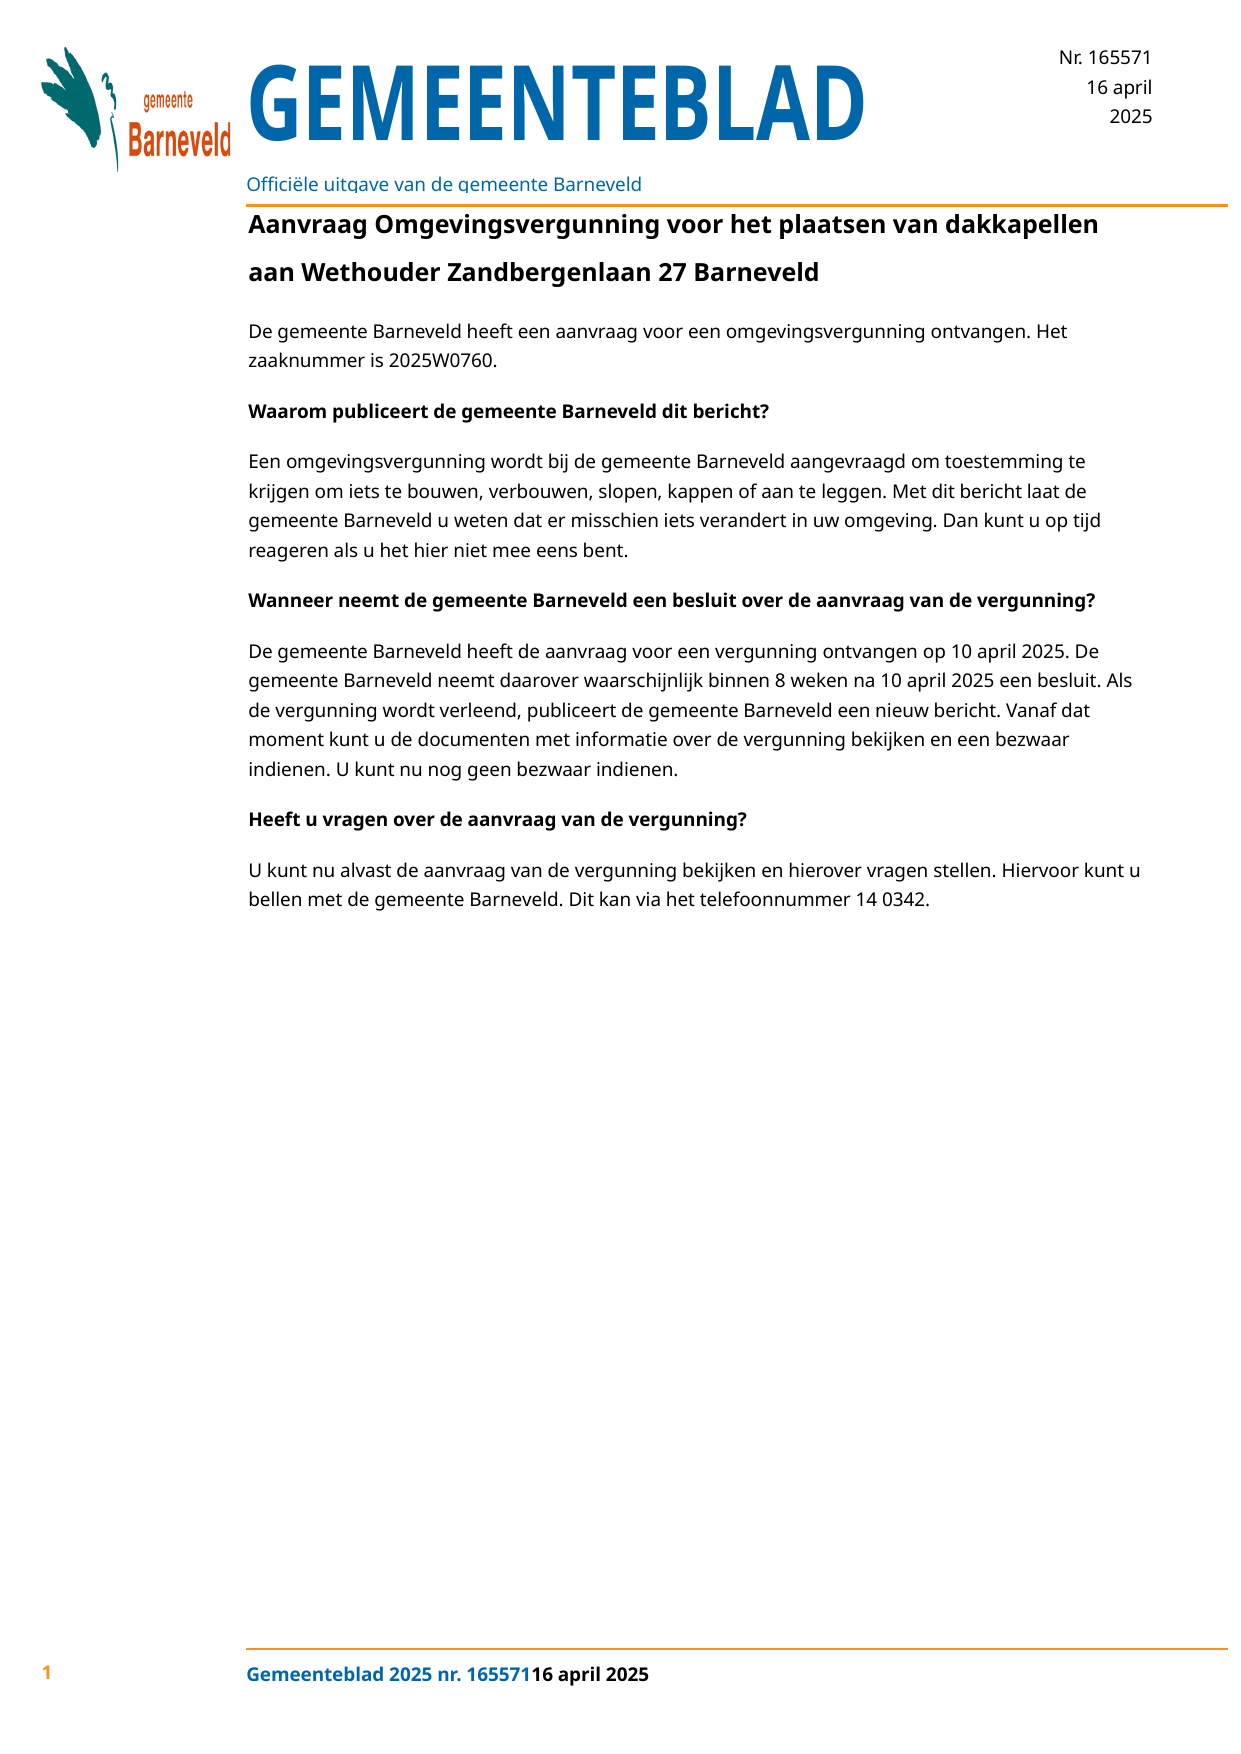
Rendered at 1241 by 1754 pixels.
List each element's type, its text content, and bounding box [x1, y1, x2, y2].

text Wanneer neemt de gemeente Barneveld een besluit over de aanvraag van de vergunning? [248, 587, 1152, 613]
text Een omgevingsvergunning wordt bij de gemeente Barneveld aangevraagd om toestemming te krijgen om iets te bouwen, verbouwen, slopen, kappen of aan te leggen. Met dit bericht laat de gemeente Barneveld u weten dat er misschien iets verandert in uw omgeving. Dan kunt u op tijd reageren als u het hier niet mee eens bent. [248, 448, 1152, 563]
text De gemeente Barneveld heeft een aanvraag voor een omgevingsvergunning ontvangen. Het zaaknummer is 2025W0760. [248, 318, 1152, 373]
text De gemeente Barneveld heeft de aanvraag voor een vergunning ontvangen op 10 april 2025. De gemeente Barneveld neemt daarover waarschijnlijk binnen 8 weken na 10 april 2025 een besluit. Als de vergunning wordt verleend, publiceert de gemeente Barneveld een nieuw bericht. Vanaf dat moment kunt u de documenten met informatie over de vergunning bekijken en een bezwaar indienen. U kunt nu nog geen bezwaar indienen. [248, 638, 1152, 782]
text Aanvraag Omgevingsvergunning voor het plaatsen van dakkapellen aan Wethouder Zandbergenlaan 27 Barneveld [248, 207, 1152, 288]
text Heeft u vragen over de aanvraag van de vergunning? [248, 807, 1152, 832]
picture [41, 47, 231, 172]
text U kunt nu alvast de aanvraag van de vergunning bekijken en hierover vragen stellen. Hiervoor kunt u bellen met de gemeente Barneveld. Dit kan via het telefoonnummer 14 0342. [248, 857, 1152, 912]
text Waarom publiceert de gemeente Barneveld dit bericht? [248, 398, 1152, 424]
